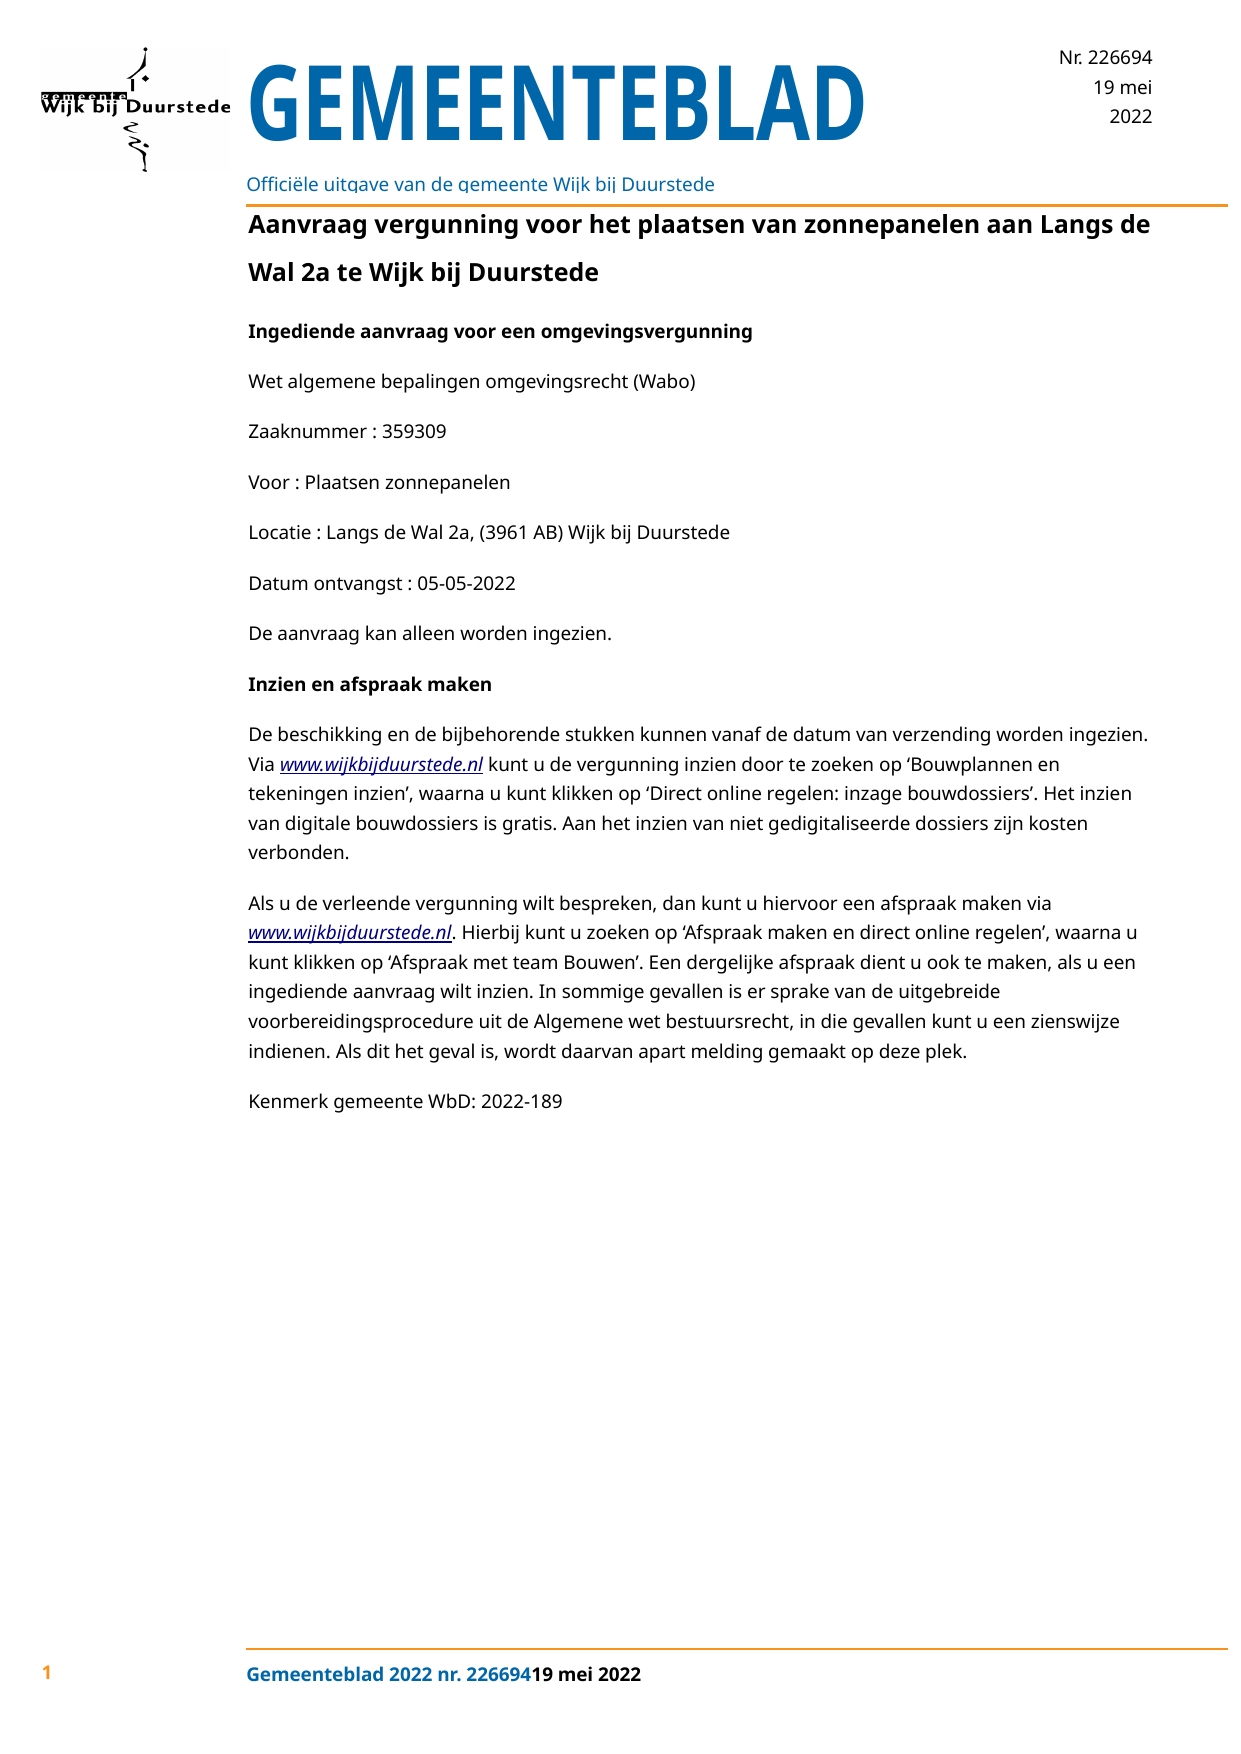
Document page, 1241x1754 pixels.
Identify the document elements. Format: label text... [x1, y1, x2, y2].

text Locatie : Langs de Wal 2a, (3961 AB) Wijk bij Duurstede [248, 519, 1152, 545]
text De aanvraag kan alleen worden ingezien. [248, 620, 1152, 646]
text Datum ontvangst : 05-05-2022 [248, 570, 1152, 596]
text Wet algemene bepalingen omgevingsrecht (Wabo) [248, 368, 1152, 394]
text De beschikking en de bijbehorende stukken kunnen vanaf de datum van verzending worden ingezien. Via www.wijkbijduurstede.nl kunt u de vergunning inzien door te zoeken op ‘Bouwplannen en tekeningen inzien’, waarna u kunt klikken op ‘Direct online regelen: inzage bouwdossiers’. Het inzien van digitale bouwdossiers is gratis. Aan het inzien van niet gedigitaliseerde dossiers zijn kosten verbonden. [248, 721, 1152, 865]
text Kenmerk gemeente WbD: 2022-189 [248, 1088, 1152, 1114]
text Zaaknummer : 359309 [248, 419, 1152, 444]
text Aanvraag vergunning voor het plaatsen van zonnepanelen aan Langs de Wal 2a te Wijk bij Duurstede [248, 207, 1152, 288]
text Ingediende aanvraag voor een omgevingsvergunning [248, 318, 1152, 344]
text Voor : Plaatsen zonnepanelen [248, 469, 1152, 495]
text Als u de verleende vergunning wilt bespreken, dan kunt u hiervoor een afspraak maken via www.wijkbijduurstede.nl. Hierbij kunt u zoeken op ‘Afspraak maken en direct online regelen’, waarna u kunt klikken op ‘Afspraak met team Bouwen’. Een dergelijke afspraak dient u ook te maken, als u een ingediende aanvraag wilt inzien. In sommige gevallen is er sprake van de uitgebreide voorbereidingsprocedure uit de Algemene wet bestuursrecht, in die gevallen kunt u een zienswijze indienen. Als dit het geval is, wordt daarvan apart melding gemaakt op deze plek. [248, 890, 1152, 1064]
text Inzien en afspraak maken [248, 671, 1152, 697]
picture [41, 47, 231, 172]
